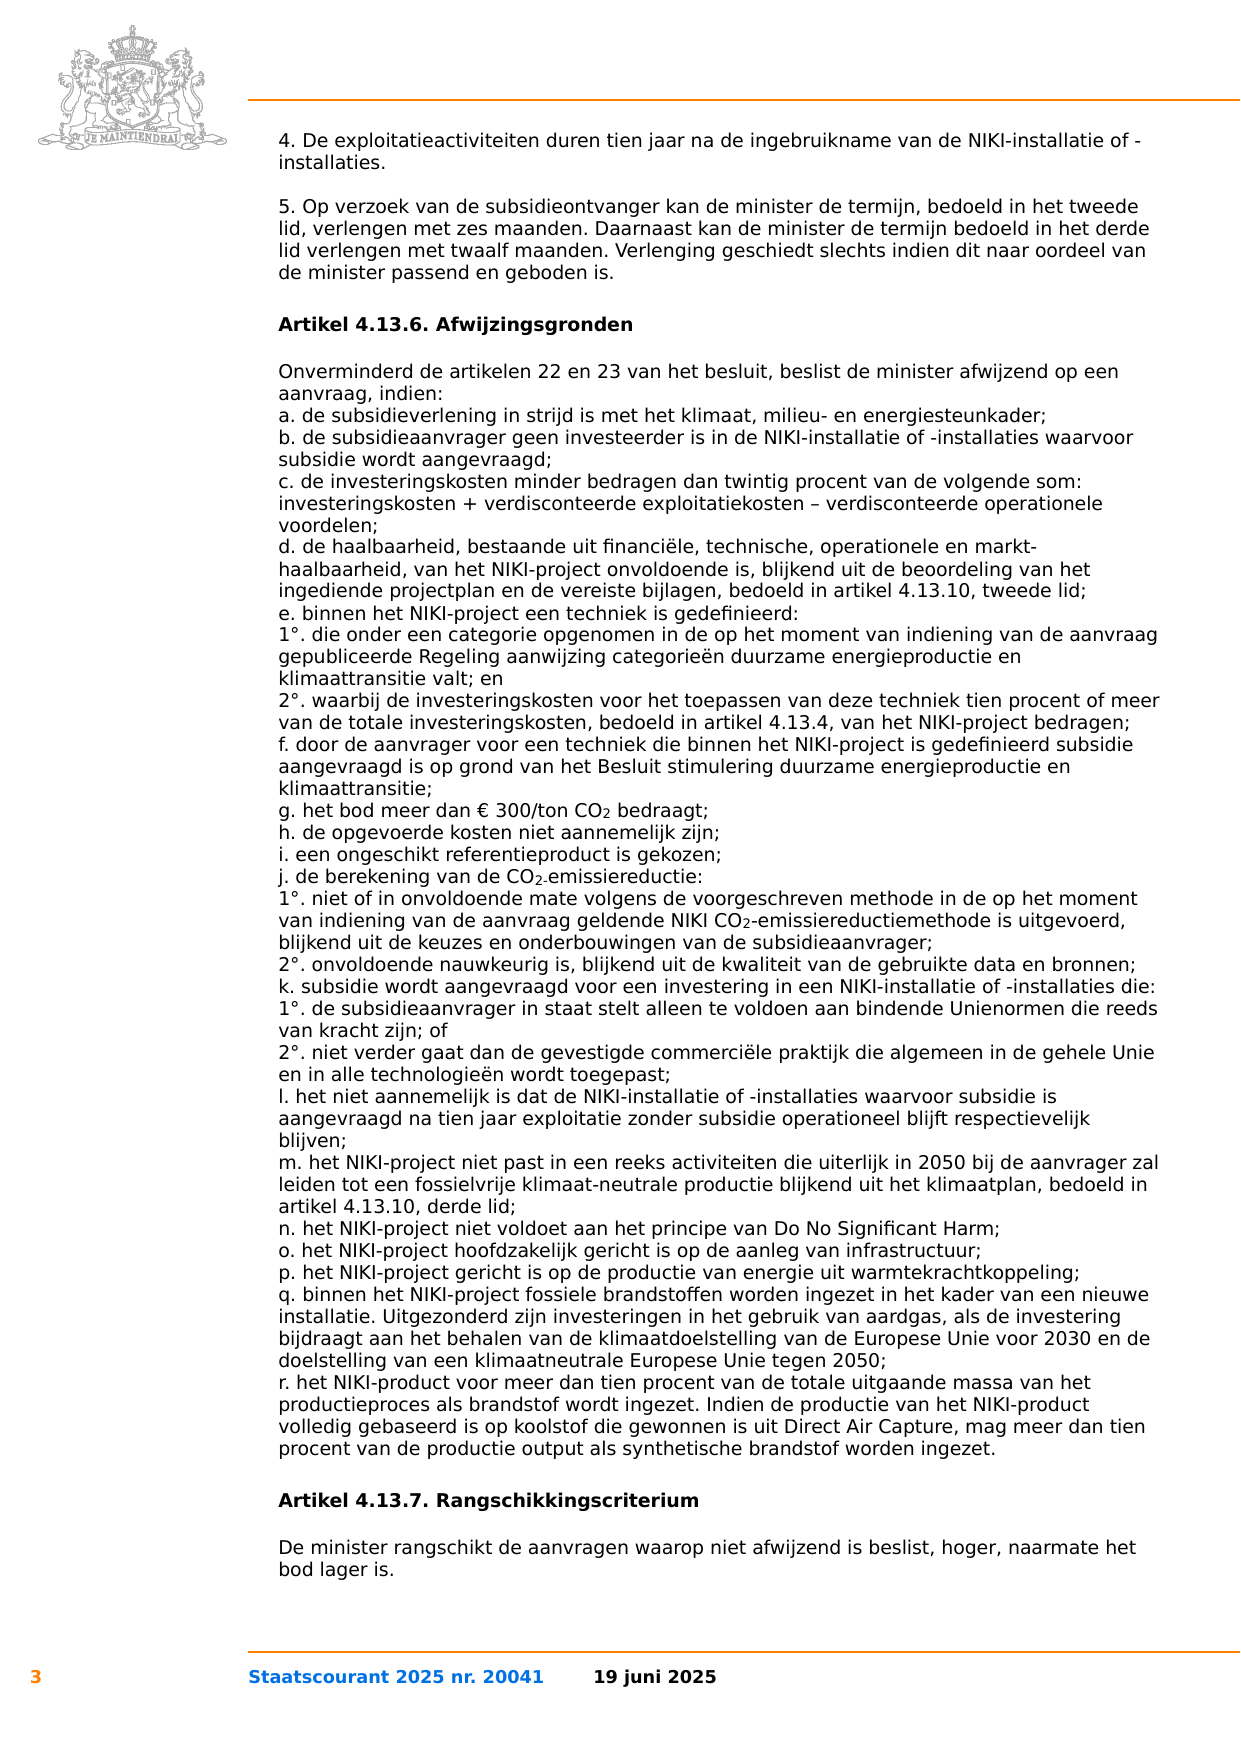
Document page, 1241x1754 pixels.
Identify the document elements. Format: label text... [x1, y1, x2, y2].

text c. de investeringskosten minder bedragen dan twintig procent van de volgende som: investeringskosten + verdisconteerde exploitatiekosten – verdisconteerde operationele voordelen; [278, 471, 1163, 536]
text b. de subsidieaanvrager geen investeerder is in de NIKI-installatie of -installaties waarvoor subsidie wordt aangevraagd; [278, 427, 1163, 471]
text a. de subsidieverlening in strijd is met het klimaat, milieu- en energiesteunkader; [278, 404, 1163, 427]
text 2°. waarbij de investeringskosten voor het toepassen van deze techniek tien procent of meer van de totale investeringskosten, bedoeld in artikel 4.13.4, van het NIKI-project bedragen; [278, 690, 1163, 734]
text 1°. de subsidieaanvrager in staat stelt alleen te voldoen aan bindende Unienormen die reeds van kracht zijn; of [278, 998, 1163, 1042]
text De minister rangschikt de aanvragen waarop niet afwijzend is beslist, hoger, naarmate het bod lager is. [278, 1537, 1163, 1581]
text h. de opgevoerde kosten niet aannemelijk zijn; [278, 822, 1163, 844]
text q. binnen het NIKI-project fossiele brandstoffen worden ingezet in het kader van een nieuwe installatie. Uitgezonderd zijn investeringen in het gebruik van aardgas, als de investering bijdraagt aan het behalen van de klimaatdoelstelling van de Europese Unie voor 2030 en de doelstelling van een klimaatneutrale Europese Unie tegen 2050; [278, 1284, 1163, 1372]
text Onverminderd de artikelen 22 en 23 van het besluit, beslist de minister afwijzend op een aanvraag, indien: [278, 361, 1163, 404]
text p. het NIKI-project gericht is op de productie van energie uit warmtekrachtkoppeling; [278, 1262, 1163, 1284]
text i. een ongeschikt referentieproduct is gekozen; [278, 844, 1163, 866]
text k. subsidie wordt aangevraagd voor een investering in een NIKI-installatie of -installaties die: [278, 976, 1163, 998]
text g. het bod meer dan € 300/ton CO2 bedraagt; [278, 800, 1163, 822]
text j. de berekening van de CO2-emissiereductie: [278, 866, 1163, 888]
text f. door de aanvrager voor een techniek die binnen het NIKI-project is gedefinieerd subsidie aangevraagd is op grond van het Besluit stimulering duurzame energieproductie en klimaattransitie; [278, 734, 1163, 800]
text n. het NIKI-project niet voldoet aan het principe van Do No Significant Harm; [278, 1218, 1163, 1240]
text e. binnen het NIKI-project een techniek is gedefinieerd: [278, 602, 1163, 624]
text 4. De exploitatieactiviteiten duren tien jaar na de ingebruikname van de NIKI-installatie of -installaties. [278, 130, 1163, 174]
text 5. Op verzoek van de subsidieontvanger kan de minister de termijn, bedoeld in het tweede lid, verlengen met zes maanden. Daarnaast kan de minister de termijn bedoeld in het derde lid verlengen met twaalf maanden. Verlenging geschiedt slechts indien dit naar oordeel van de minister passend en geboden is. [278, 196, 1163, 284]
text m. het NIKI-project niet past in een reeks activiteiten die uiterlijk in 2050 bij de aanvrager zal leiden tot een fossielvrije klimaat-neutrale productie blijkend uit het klimaatplan, bedoeld in artikel 4.13.10, derde lid; [278, 1152, 1163, 1218]
picture [38, 25, 227, 150]
text 1°. niet of in onvoldoende mate volgens de voorgeschreven methode in de op het moment van indiening van de aanvraag geldende NIKI CO2-emissiereductiemethode is uitgevoerd, blijkend uit de keuzes en onderbouwingen van de subsidieaanvrager; [278, 888, 1163, 954]
text 2°. niet verder gaat dan de gevestigde commerciële praktijk die algemeen in de gehele Unie en in alle technologieën wordt toegepast; [278, 1042, 1163, 1086]
text o. het NIKI-project hoofdzakelijk gericht is op de aanleg van infrastructuur; [278, 1240, 1163, 1262]
text r. het NIKI-product voor meer dan tien procent van de totale uitgaande massa van het productieproces als brandstof wordt ingezet. Indien de productie van het NIKI-product volledig gebaseerd is op koolstof die gewonnen is uit Direct Air Capture, mag meer dan tien procent van de productie output als synthetische brandstof worden ingezet. [278, 1372, 1163, 1459]
text l. het niet aannemelijk is dat de NIKI-installatie of -installaties waarvoor subsidie is aangevraagd na tien jaar exploitatie zonder subsidie operationeel blijft respectievelijk blijven; [278, 1086, 1163, 1152]
text d. de haalbaarheid, bestaande uit financiële, technische, operationele en markt-haalbaarheid, van het NIKI-project onvoldoende is, blijkend uit de beoordeling van het ingediende projectplan en de vereiste bijlagen, bedoeld in artikel 4.13.10, tweede lid; [278, 536, 1163, 602]
text 1°. die onder een categorie opgenomen in de op het moment van indiening van de aanvraag gepubliceerde Regeling aanwijzing categorieën duurzame energieproductie en klimaattransitie valt; en [278, 624, 1163, 690]
text 2°. onvoldoende nauwkeurig is, blijkend uit de kwaliteit van de gebruikte data en bronnen; [278, 954, 1163, 976]
subtitle Artikel 4.13.6. Afwijzingsgronden [278, 314, 1163, 336]
subtitle Artikel 4.13.7. Rangschikkingscriterium [278, 1489, 1163, 1512]
